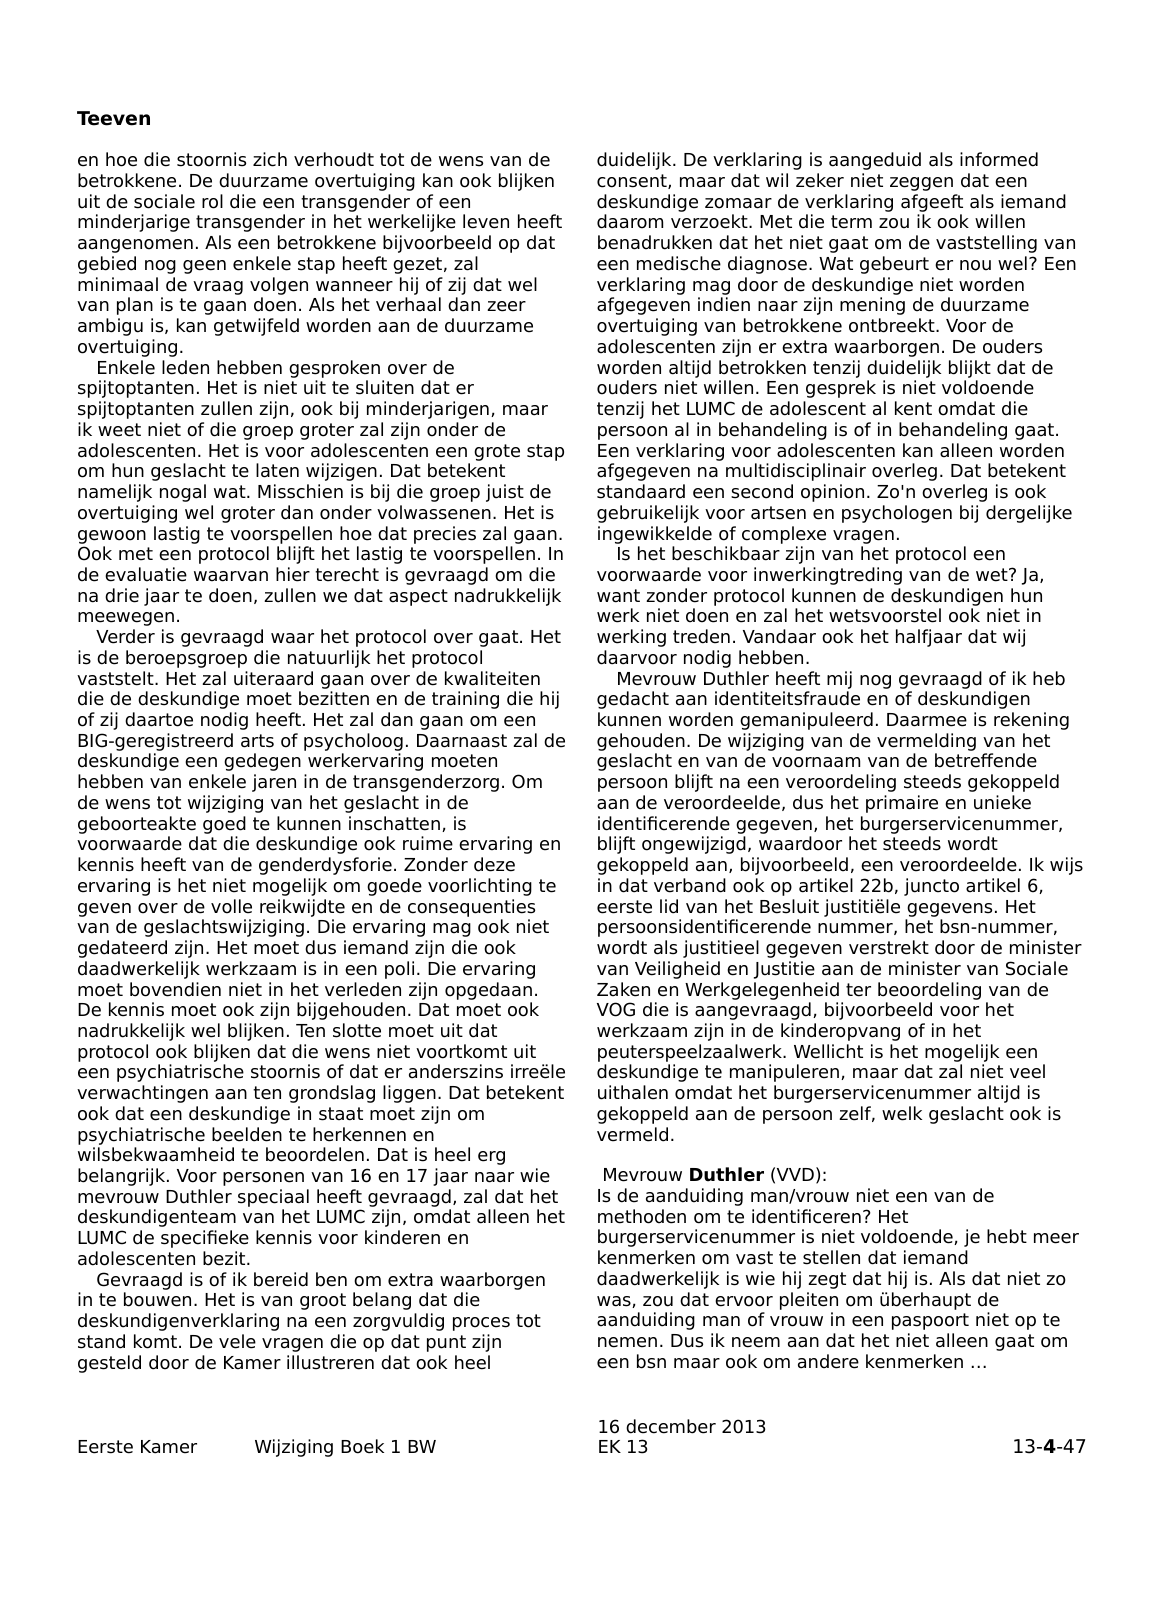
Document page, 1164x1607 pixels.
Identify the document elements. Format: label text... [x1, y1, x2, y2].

text Is het beschikbaar zijn van het protocol een voorwaarde voor inwerkingtreding van de wet? Ja, want zonder protocol kunnen de deskundigen hun werk niet doen en zal het wetsvoorstel ook niet in werking treden. Vandaar ook het halfjaar dat wij daarvoor nodig hebben. [596, 544, 1087, 668]
text Enkele leden hebben gesproken over de spijtoptanten. Het is niet uit te sluiten dat er spijtoptanten zullen zijn, ook bij minderjarigen, maar ik weet niet of die groep groter zal zijn onder de adolescenten. Het is voor adolescenten een grote stap om hun geslacht te laten wijzigen. Dat betekent namelijk nogal wat. Misschien is bij die groep juist de overtuiging wel groter dan onder volwassenen. Het is gewoon lastig te voorspellen hoe dat precies zal gaan. Ook met een protocol blijft het lastig te voorspellen. In de evaluatie waarvan hier terecht is gevraagd om die na drie jaar te doen, zullen we dat aspect nadrukkelijk meewegen. [77, 357, 567, 627]
text Mevrouw Duthler (VVD): [596, 1165, 1087, 1186]
text Is de aanduiding man/vrouw niet een van de methoden om te identificeren? Het burgerservicenummer is niet voldoende, je hebt meer kenmerken om vast te stellen dat iemand daadwerkelijk is wie hij zegt dat hij is. Als dat niet zo was, zou dat ervoor pleiten om überhaupt de aanduiding man of vrouw in een paspoort niet op te nemen. Dus ik neem aan dat het niet alleen gaat om een bsn maar ook om andere kenmerken … [596, 1186, 1087, 1372]
text Gevraagd is of ik bereid ben om extra waarborgen in te bouwen. Het is van groot belang dat die deskundigenverklaring na een zorgvuldig proces tot stand komt. De vele vragen die op dat punt zijn gesteld door de Kamer illustreren dat ook heel [77, 1269, 567, 1373]
text duidelijk. De verklaring is aangeduid als informed consent, maar dat wil zeker niet zeggen dat een deskundige zomaar de verklaring afgeeft als iemand daarom verzoekt. Met die term zou ik ook willen benadrukken dat het niet gaat om de vaststelling van een medische diagnose. Wat gebeurt er nou wel? Een verklaring mag door de deskundige niet worden afgegeven indien naar zijn mening de duurzame overtuiging van betrokkene ontbreekt. Voor de adolescenten zijn er extra waarborgen. De ouders worden altijd betrokken tenzij duidelijk blijkt dat de ouders niet willen. Een gesprek is niet voldoende tenzij het LUMC de adolescent al kent omdat die persoon al in behandeling is of in behandeling gaat. Een verklaring voor adolescenten kan alleen worden afgegeven na multidisciplinair overleg. Dat betekent standaard een second opinion. Zo'n overleg is ook gebruikelijk voor artsen en psychologen bij dergelijke ingewikkelde of complexe vragen. [596, 150, 1087, 544]
text Mevrouw Duthler heeft mij nog gevraagd of ik heb gedacht aan identiteitsfraude en of deskundigen kunnen worden gemanipuleerd. Daarmee is rekening gehouden. De wijziging van de vermelding van het geslacht en van de voornaam van de betreffende persoon blijft na een veroordeling steeds gekoppeld aan de veroordeelde, dus het primaire en unieke identificerende gegeven, het burgerservicenummer, blijft ongewijzigd, waardoor het steeds wordt gekoppeld aan, bijvoorbeeld, een veroordeelde. Ik wijs in dat verband ook op artikel 22b, juncto artikel 6, eerste lid van het Besluit justitiële gegevens. Het persoonsidentificerende nummer, het bsn-nummer, wordt als justitieel gegeven verstrekt door de minister van Veiligheid en Justitie aan de minister van Sociale Zaken en Werkgelegenheid ter beoordeling van de VOG die is aangevraagd, bijvoorbeeld voor het werkzaam zijn in de kinderopvang of in het peuterspeelzaalwerk. Wellicht is het mogelijk een deskundige te manipuleren, maar dat zal niet veel uithalen omdat het burgerservicenummer altijd is gekoppeld aan de persoon zelf, welk geslacht ook is vermeld. [596, 668, 1087, 1145]
text en hoe die stoornis zich verhoudt tot de wens van de betrokkene. De duurzame overtuiging kan ook blijken uit de sociale rol die een transgender of een minderjarige transgender in het werkelijke leven heeft aangenomen. Als een betrokkene bijvoorbeeld op dat gebied nog geen enkele stap heeft gezet, zal minimaal de vraag volgen wanneer hij of zij dat wel van plan is te gaan doen. Als het verhaal dan zeer ambigu is, kan getwijfeld worden aan de duurzame overtuiging. [77, 150, 567, 357]
text Verder is gevraagd waar het protocol over gaat. Het is de beroepsgroep die natuurlijk het protocol vaststelt. Het zal uiteraard gaan over de kwaliteiten die de deskundige moet bezitten en de training die hij of zij daartoe nodig heeft. Het zal dan gaan om een BIG-geregistreerd arts of psycholoog. Daarnaast zal de deskundige een gedegen werkervaring moeten hebben van enkele jaren in de transgenderzorg. Om de wens tot wijziging van het geslacht in de geboorteakte goed te kunnen inschatten, is voorwaarde dat die deskundige ook ruime ervaring en kennis heeft van de genderdysforie. Zonder deze ervaring is het niet mogelijk om goede voorlichting te geven over de volle reikwijdte en de consequenties van de geslachtswijziging. Die ervaring mag ook niet gedateerd zijn. Het moet dus iemand zijn die ook daadwerkelijk werkzaam is in een poli. Die ervaring moet bovendien niet in het verleden zijn opgedaan. De kennis moet ook zijn bijgehouden. Dat moet ook nadrukkelijk wel blijken. Ten slotte moet uit dat protocol ook blijken dat die wens niet voortkomt uit een psychiatrische stoornis of dat er anderszins irreële verwachtingen aan ten grondslag liggen. Dat betekent ook dat een deskundige in staat moet zijn om psychiatrische beelden te herkennen en wilsbekwaamheid te beoordelen. Dat is heel erg belangrijk. Voor personen van 16 en 17 jaar naar wie mevrouw Duthler speciaal heeft gevraagd, zal dat het deskundigenteam van het LUMC zijn, omdat alleen het LUMC de specifieke kennis voor kinderen en adolescenten bezit. [77, 627, 567, 1269]
